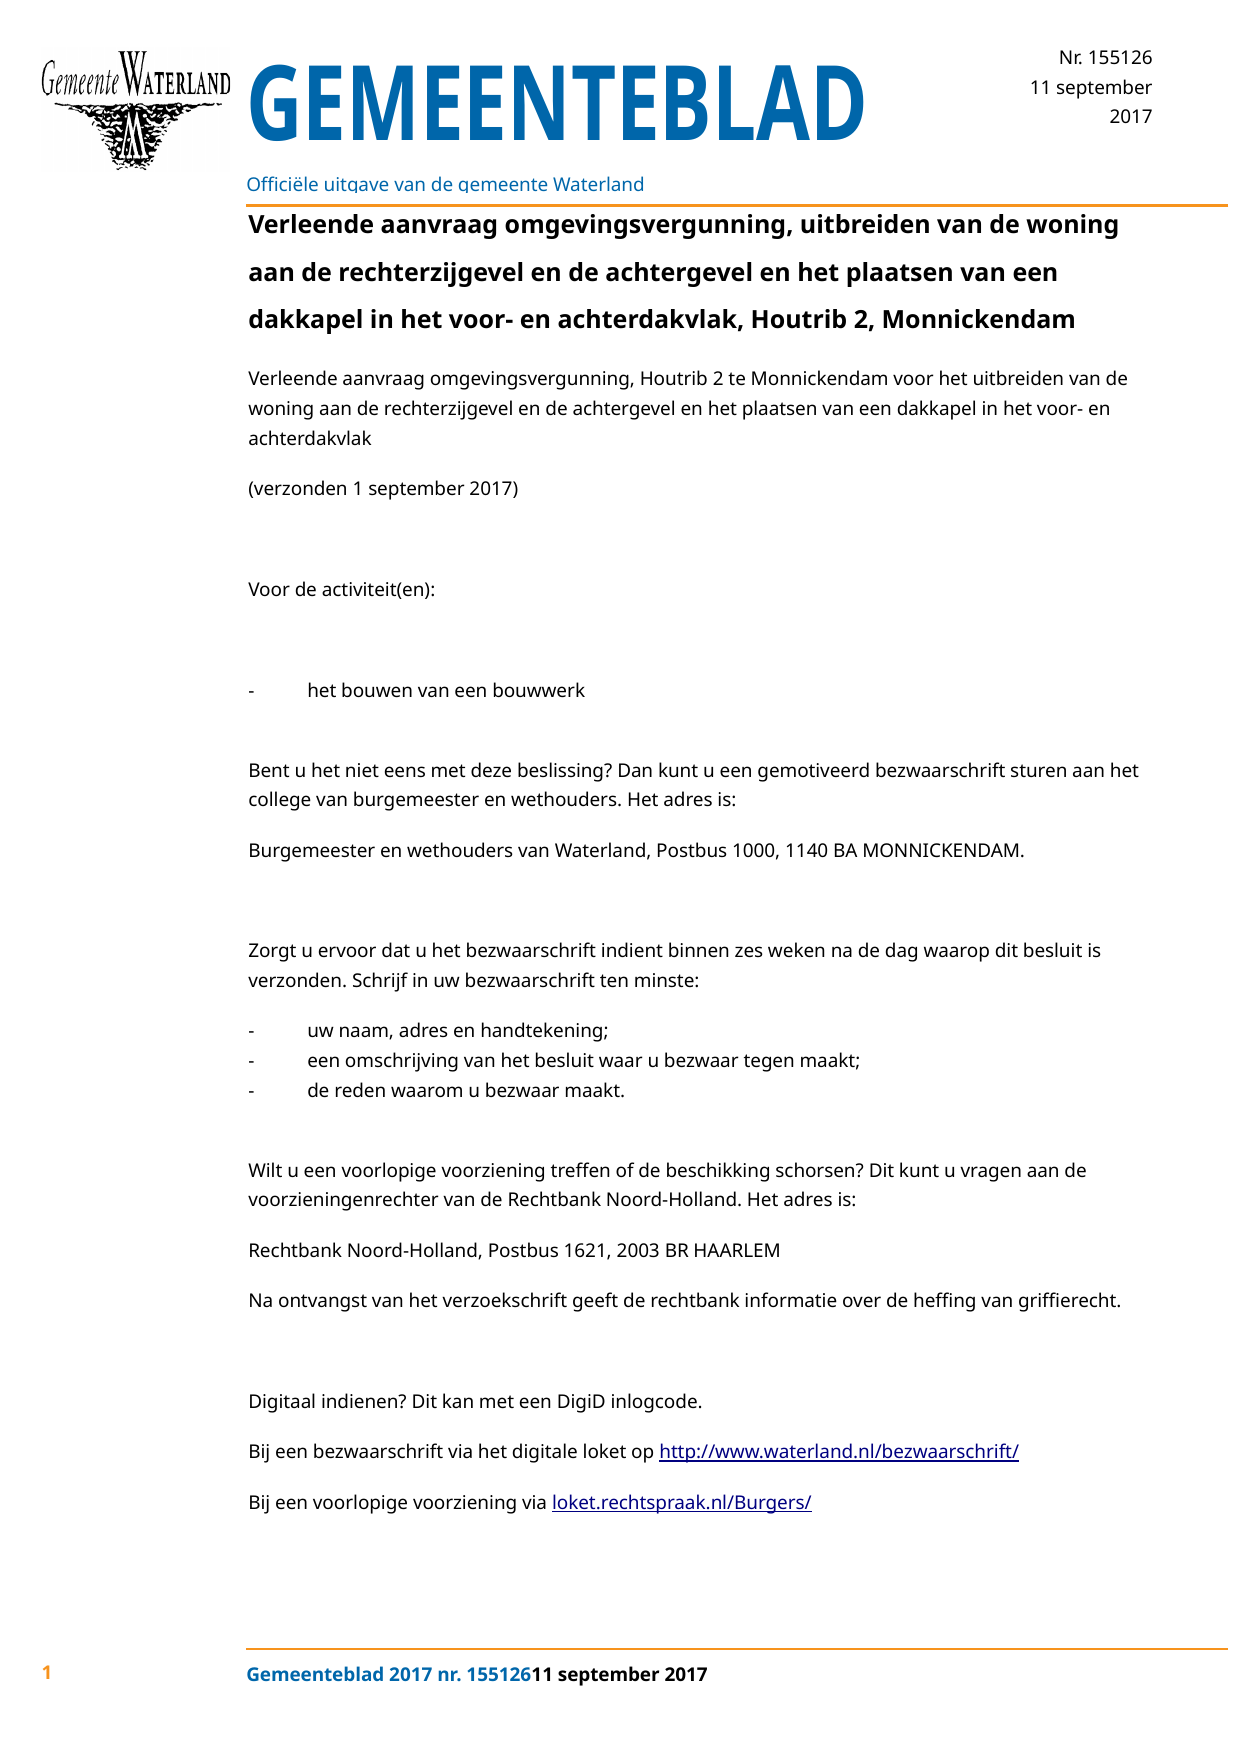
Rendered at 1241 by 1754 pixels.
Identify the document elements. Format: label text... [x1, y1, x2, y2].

list uw naam, adres en handtekening; [248, 1018, 1152, 1043]
text Bent u het niet eens met deze beslissing? Dan kunt u een gemotiveerd bezwaarschrift sturen aan het college van burgemeester en wethouders. Het adres is: [248, 757, 1152, 812]
list een omschrijving van het besluit waar u bezwaar tegen maakt; [248, 1047, 1152, 1073]
list het bouwen van een bouwwerk [248, 677, 1152, 702]
text Zorgt u ervoor dat u het bezwaarschrift indient binnen zes weken na de dag waarop dit besluit is verzonden. Schrijf in uw bezwaarschrift ten minste: [248, 938, 1152, 993]
text Rechtbank Noord-Holland, Postbus 1621, 2003 BR HAARLEM [248, 1237, 1152, 1262]
text Verleende aanvraag omgevingsvergunning, Houtrib 2 te Monnickendam voor het uitbreiden van de woning aan de rechterzijgevel en de achtergevel en het plaatsen van een dakkapel in het voor- en achterdakvlak [248, 366, 1152, 450]
text Burgemeester en wethouders van Waterland, Postbus 1000, 1140 BA MONNICKENDAM. [248, 837, 1152, 862]
text (verzonden 1 september 2017) [248, 475, 1152, 501]
text Verleende aanvraag omgevingsvergunning, uitbreiden van de woning aan de rechterzijgevel en de achtergevel en het plaatsen van een dakkapel in het voor- en achterdakvlak, Houtrib 2, Monnickendam [248, 207, 1152, 336]
picture [41, 47, 231, 172]
text Na ontvangst van het verzoekschrift geeft de rechtbank informatie over de heffing van griffierecht. [248, 1287, 1152, 1313]
text Wilt u een voorlopige voorziening treffen of de beschikking schorsen? Dit kunt u vragen aan de voorzieningenrechter van de Rechtbank Noord-Holland. Het adres is: [248, 1157, 1152, 1212]
text Bij een voorlopige voorziening via loket.rechtspraak.nl/Burgers/ [248, 1489, 1152, 1514]
text Bij een bezwaarschrift via het digitale loket op http://www.waterland.nl/bezwaarschrift/ [248, 1438, 1152, 1464]
text Voor de activiteit(en): [248, 576, 1152, 602]
list de reden waarom u bezwaar maakt. [248, 1077, 1152, 1102]
text Digitaal indienen? Dit kan met een DigiD inlogcode. [248, 1388, 1152, 1414]
